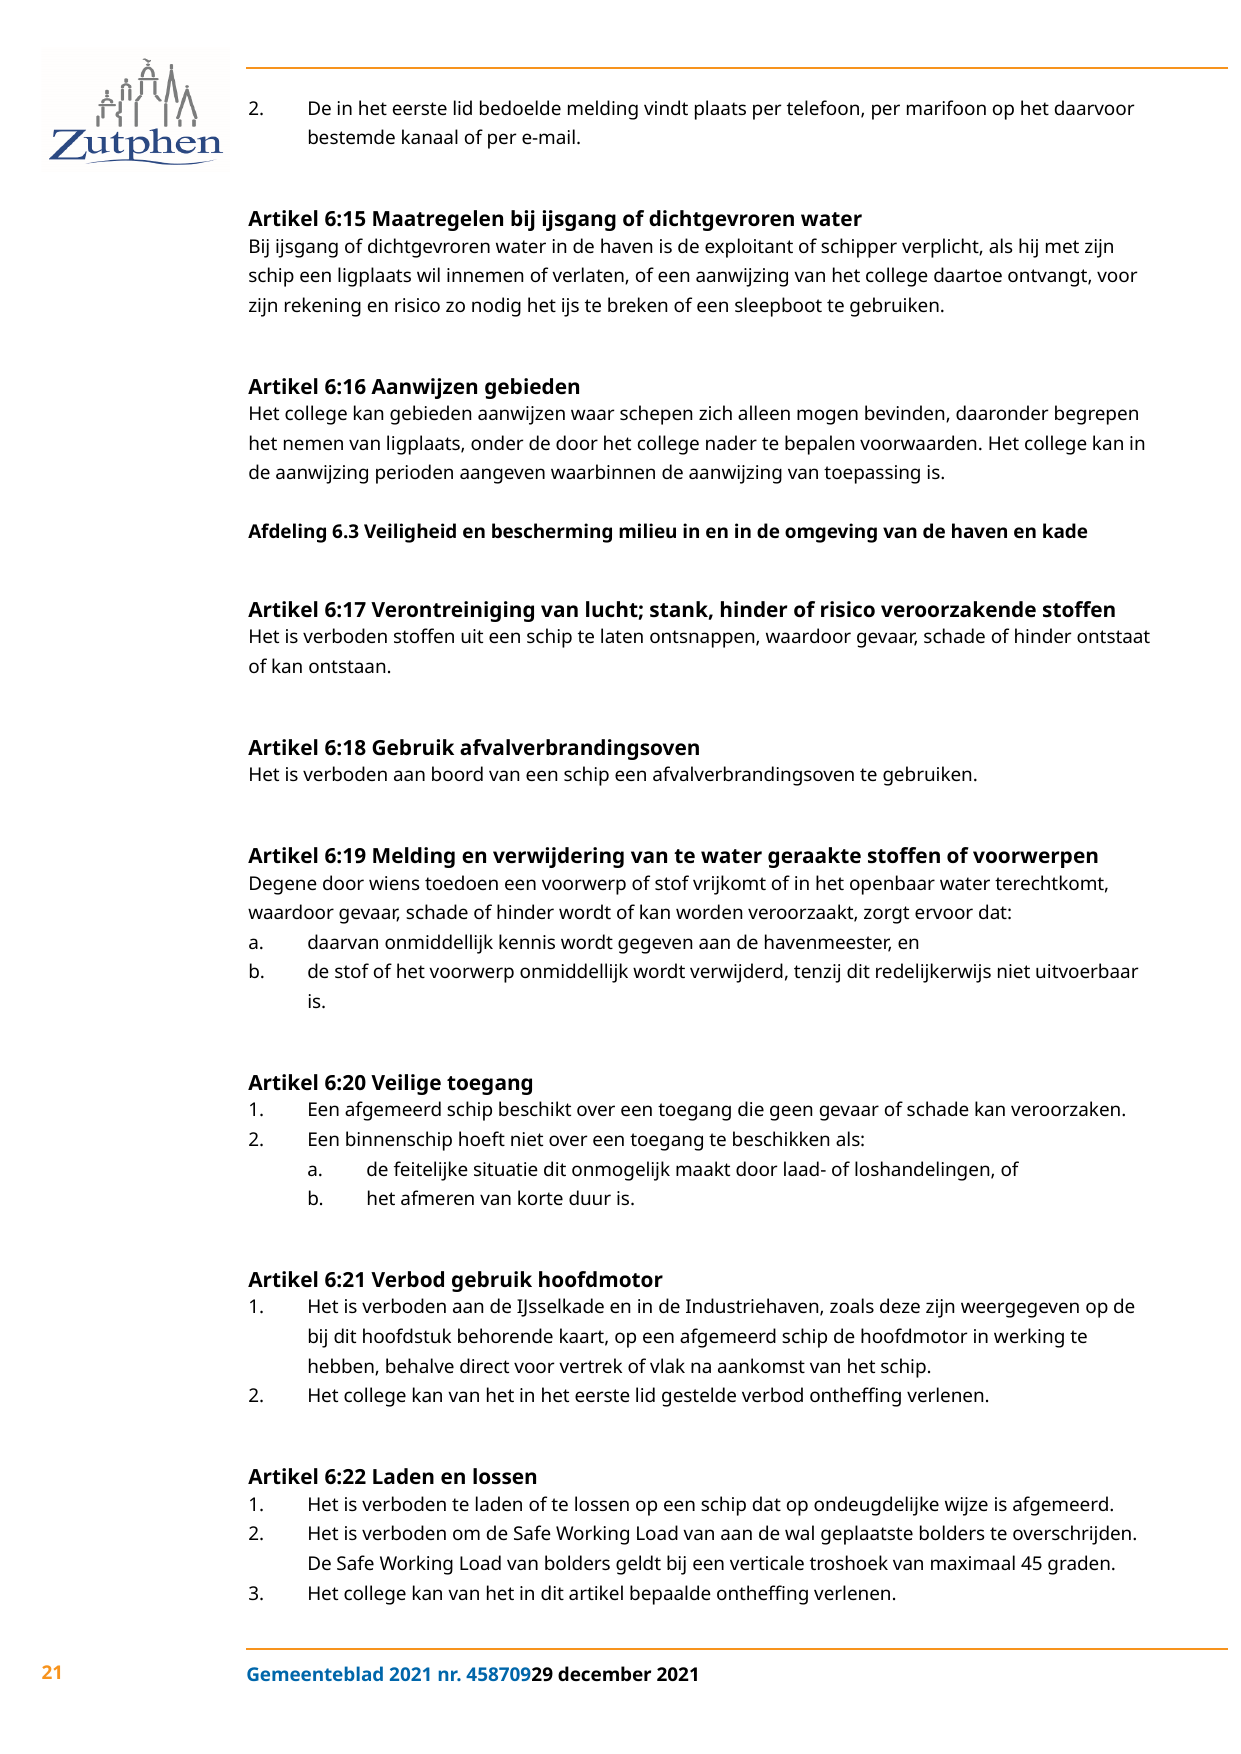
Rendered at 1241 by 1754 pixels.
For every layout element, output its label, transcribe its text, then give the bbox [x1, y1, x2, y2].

list de feitelijke situatie dit onmogelijk maakt door laad- of loshandelingen, of [307, 1156, 1152, 1181]
text Artikel 6:17 Verontreiniging van lucht; stank, hinder of risico veroorzakende stoffen [248, 595, 1152, 623]
text Bij ijsgang of dichtgevroren water in de haven is de exploitant of schipper verplicht, als hij met zijn schip een ligplaats wil innemen of verlaten, of een aanwijzing van het college daartoe ontvangt, voor zijn rekening en risico zo nodig het ijs te breken of een sleepboot te gebruiken. [248, 233, 1152, 318]
list Het college kan van het in het eerste lid gestelde verbod ontheffing verlenen. [248, 1382, 1152, 1408]
text Artikel 6:22 Laden en lossen [248, 1462, 1152, 1491]
list Het college kan van het in dit artikel bepaalde ontheffing verlenen. [248, 1580, 1152, 1605]
list Het is verboden om de Safe Working Load van aan de wal geplaatste bolders te overschrijden. De Safe Working Load van bolders geldt bij een verticale troshoek van maximaal 45 graden. [248, 1521, 1152, 1576]
list de stof of het voorwerp onmiddellijk wordt verwijderd, tenzij dit redelijkerwijs niet uitvoerbaar is. [248, 958, 1152, 1014]
list Een afgemeerd schip beschikt over een toegang die geen gevaar of schade kan veroorzaken. [248, 1097, 1152, 1122]
list daarvan onmiddellijk kennis wordt gegeven aan de havenmeester, en [248, 929, 1152, 955]
text Artikel 6:20 Veilige toegang [248, 1068, 1152, 1097]
list Het is verboden aan de IJsselkade en in de Industriehaven, zoals deze zijn weergegeven op de bij dit hoofdstuk behorende kaart, op een afgemeerd schip de hoofdmotor in werking te hebben, behalve direct voor vertrek of vlak na aankomst van het schip. [248, 1294, 1152, 1379]
picture [41, 47, 231, 172]
text Het is verboden aan boord van een schip een afvalverbrandingsoven te gebruiken. [248, 761, 1152, 787]
text Artikel 6:19 Melding en verwijdering van te water geraakte stoffen of voorwerpen [248, 841, 1152, 870]
text Het is verboden stoffen uit een schip te laten ontsnappen, waardoor gevaar, schade of hinder ontstaat of kan ontstaan. [248, 623, 1152, 679]
list De in het eerste lid bedoelde melding vindt plaats per telefoon, per marifoon op het daarvoor bestemde kanaal of per e-mail. [248, 95, 1152, 150]
list het afmeren van korte duur is. [307, 1185, 1152, 1211]
text Artikel 6:21 Verbod gebruik hoofdmotor [248, 1265, 1152, 1294]
text Afdeling 6.3 Veiligheid en bescherming milieu in en in de omgeving van de haven en kade [248, 519, 1152, 544]
text Artikel 6:18 Gebruik afvalverbrandingsoven [248, 733, 1152, 761]
text Het college kan gebieden aanwijzen waar schepen zich alleen mogen bevinden, daaronder begrepen het nemen van ligplaats, onder de door het college nader te bepalen voorwaarden. Het college kan in de aanwijzing perioden aangeven waarbinnen de aanwijzing van toepassing is. [248, 400, 1152, 485]
list Het is verboden te laden of te lossen op een schip dat op ondeugdelijke wijze is afgemeerd. [248, 1491, 1152, 1517]
list Een binnenschip hoeft niet over een toegang te beschikken als: [248, 1126, 1152, 1152]
text Degene door wiens toedoen een voorwerp of stof vrijkomt of in het openbaar water terechtkomt, waardoor gevaar, schade of hinder wordt of kan worden veroorzaakt, zorgt ervoor dat: [248, 870, 1152, 925]
text Artikel 6:15 Maatregelen bij ijsgang of dichtgevroren water [248, 204, 1152, 233]
text Artikel 6:16 Aanwijzen gebieden [248, 372, 1152, 400]
